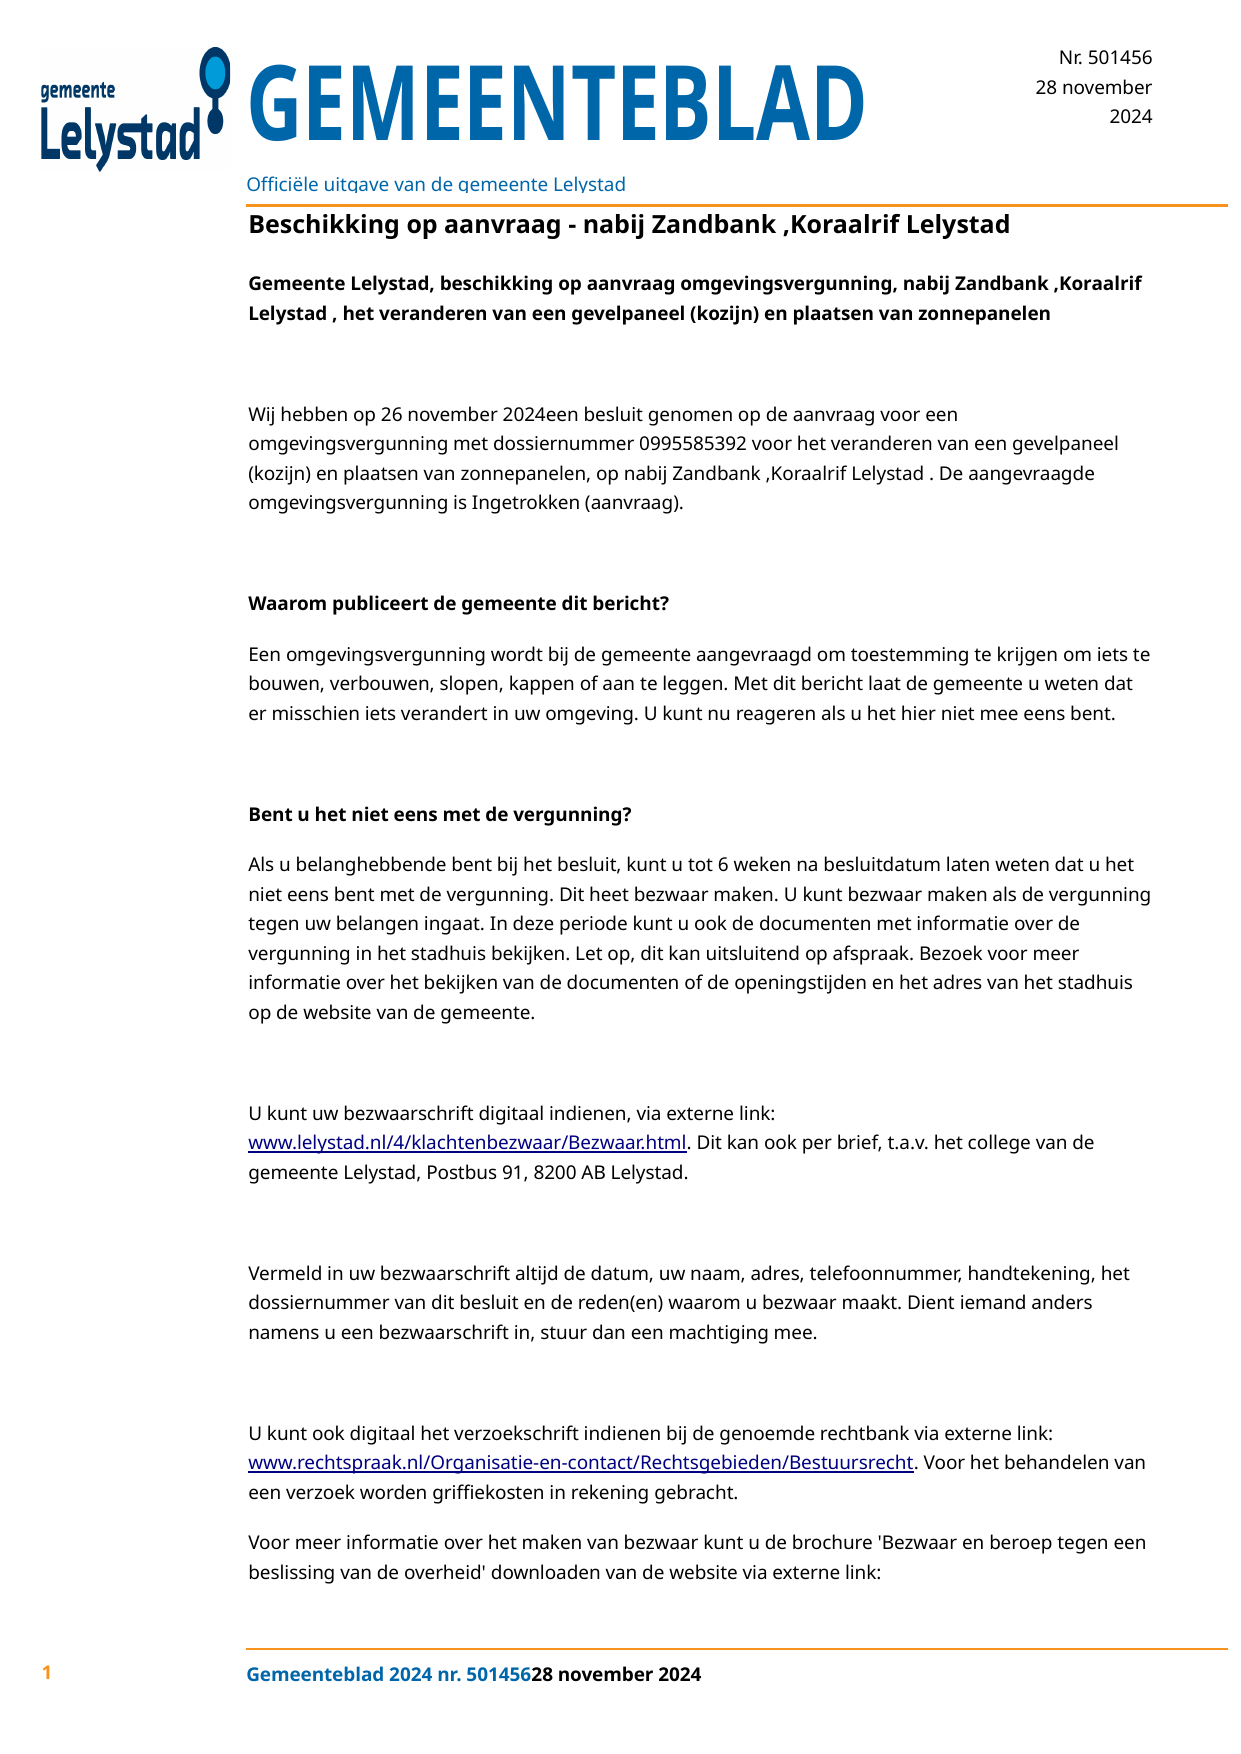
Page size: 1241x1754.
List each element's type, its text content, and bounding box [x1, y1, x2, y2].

text Voor meer informatie over het maken van bezwaar kunt u de brochure 'Bezwaar en beroep tegen een beslissing van de overheid' downloaden van de website via externe link: [248, 1529, 1152, 1585]
text Beschikking op aanvraag - nabij Zandbank ,Koraalrif Lelystad [248, 207, 1152, 241]
text Wij hebben op 26 november 2024een besluit genomen op de aanvraag voor een omgevingsvergunning met dossiernummer 0995585392 voor het veranderen van een gevelpaneel (kozijn) en plaatsen van zonnepanelen, op nabij Zandbank ,Koraalrif Lelystad . De aangevraagde omgevingsvergunning is Ingetrokken (aanvraag). [248, 401, 1152, 515]
text Gemeente Lelystad, beschikking op aanvraag omgevingsvergunning, nabij Zandbank ,Koraalrif Lelystad , het veranderen van een gevelpaneel (kozijn) en plaatsen van zonnepanelen [248, 270, 1152, 326]
text Waarom publiceert de gemeente dit bericht? [248, 590, 1152, 616]
text Bent u het niet eens met de vergunning? [248, 801, 1152, 826]
picture [41, 47, 231, 172]
text U kunt ook digitaal het verzoekschrift indienen bij de genoemde rechtbank via externe link: www.rechtspraak.nl/Organisatie-en-contact/Rechtsgebieden/Bestuursrecht. Voor het behandelen van een verzoek worden griffiekosten in rekening gebracht. [248, 1420, 1152, 1505]
text Vermeld in uw bezwaarschrift altijd de datum, uw naam, adres, telefoonnummer, handtekening, het dossiernummer van dit besluit en de reden(en) waarom u bezwaar maakt. Dient iemand anders namens u een bezwaarschrift in, stuur dan een machtiging mee. [248, 1260, 1152, 1345]
text U kunt uw bezwaarschrift digitaal indienen, via externe link: www.lelystad.nl/4/klachtenbezwaar/Bezwaar.html. Dit kan ook per brief, t.a.v. het college van de gemeente Lelystad, Postbus 91, 8200 AB Lelystad. [248, 1100, 1152, 1185]
text Als u belanghebbende bent bij het besluit, kunt u tot 6 weken na besluitdatum laten weten dat u het niet eens bent met de vergunning. Dit heet bezwaar maken. U kunt bezwaar maken als de vergunning tegen uw belangen ingaat. In deze periode kunt u ook de documenten met informatie over de vergunning in het stadhuis bekijken. Let op, dit kan uitsluitend op afspraak. Bezoek voor meer informatie over het bekijken van de documenten of de openingstijden en het adres van het stadhuis op de website van de gemeente. [248, 851, 1152, 1025]
text Een omgevingsvergunning wordt bij de gemeente aangevraagd om toestemming te krijgen om iets te bouwen, verbouwen, slopen, kappen of aan te leggen. Met dit bericht laat de gemeente u weten dat er misschien iets verandert in uw omgeving. U kunt nu reageren als u het hier niet mee eens bent. [248, 641, 1152, 726]
